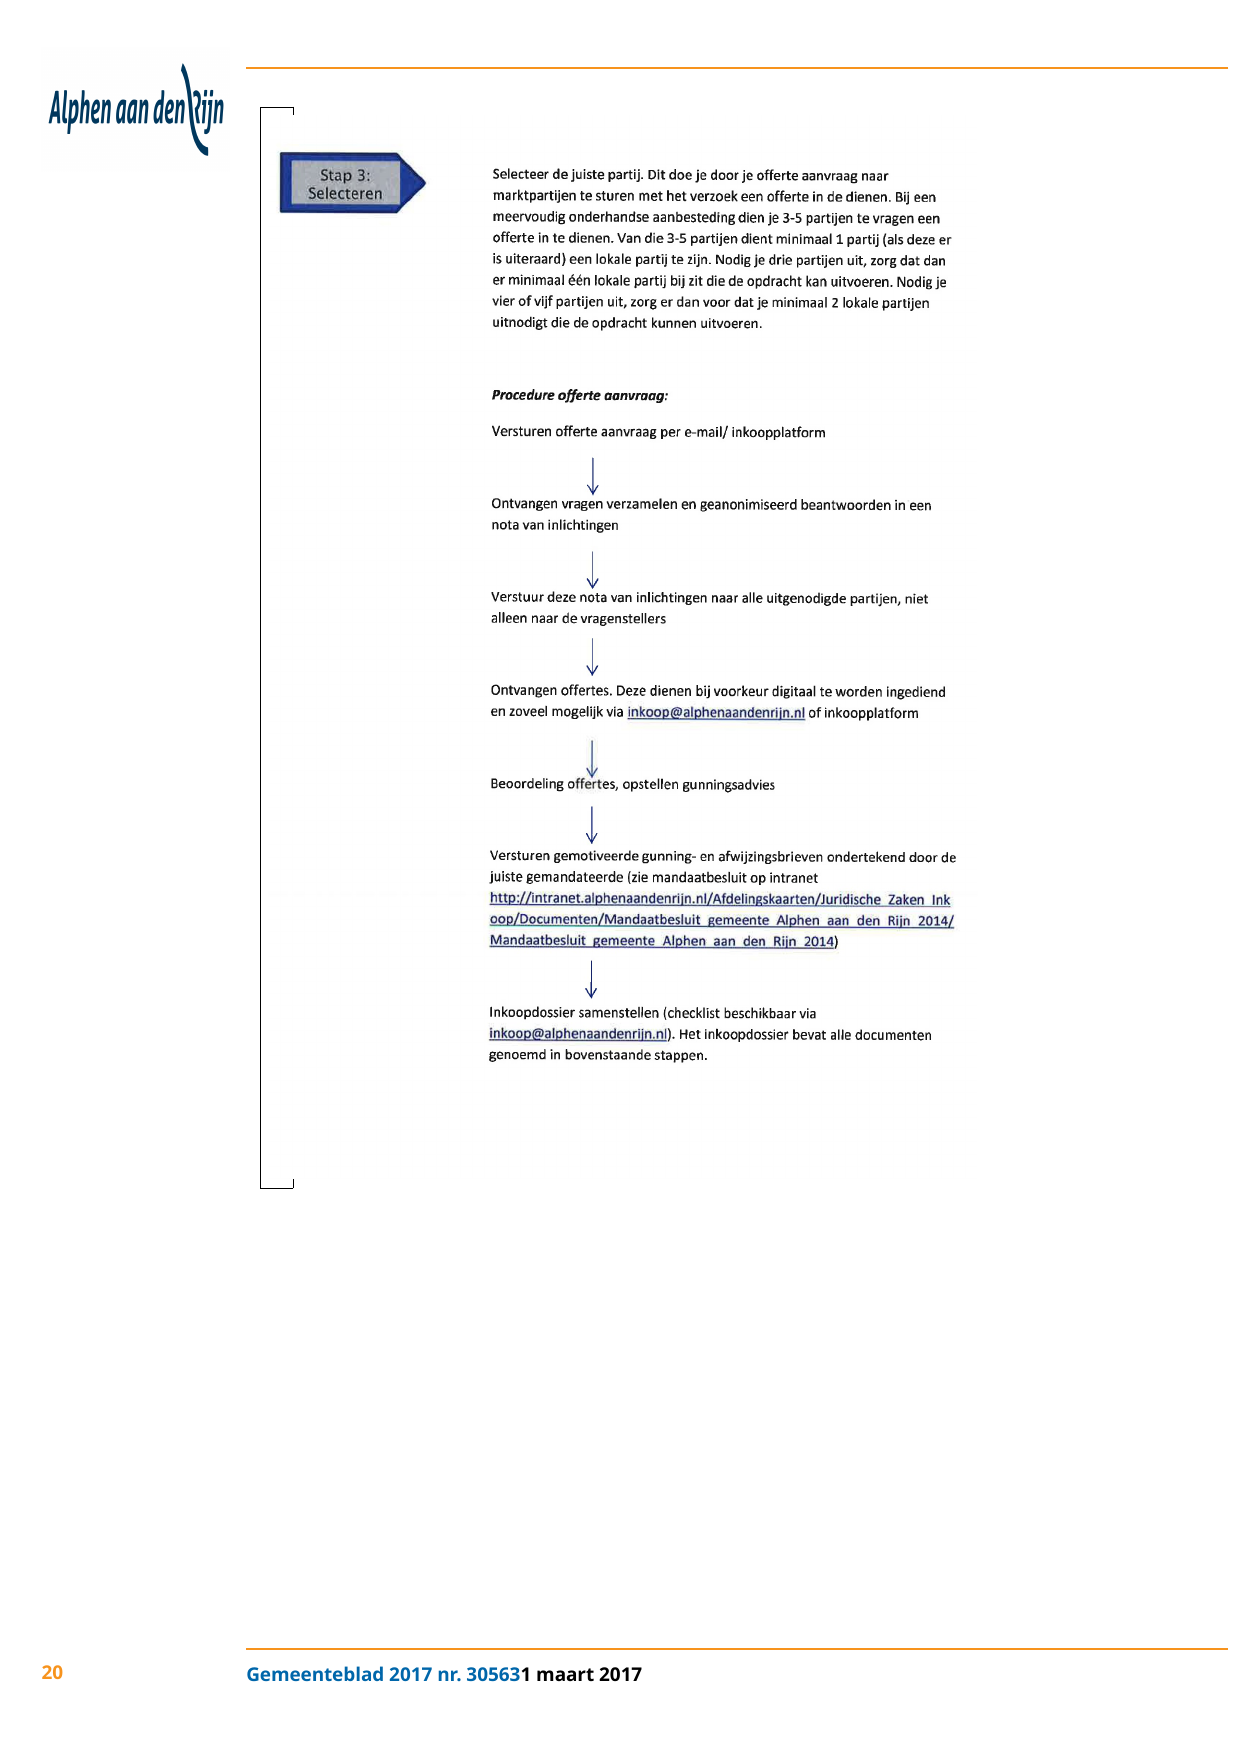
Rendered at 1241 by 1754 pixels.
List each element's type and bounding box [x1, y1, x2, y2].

picture [268, 115, 978, 1179]
picture [41, 47, 231, 172]
